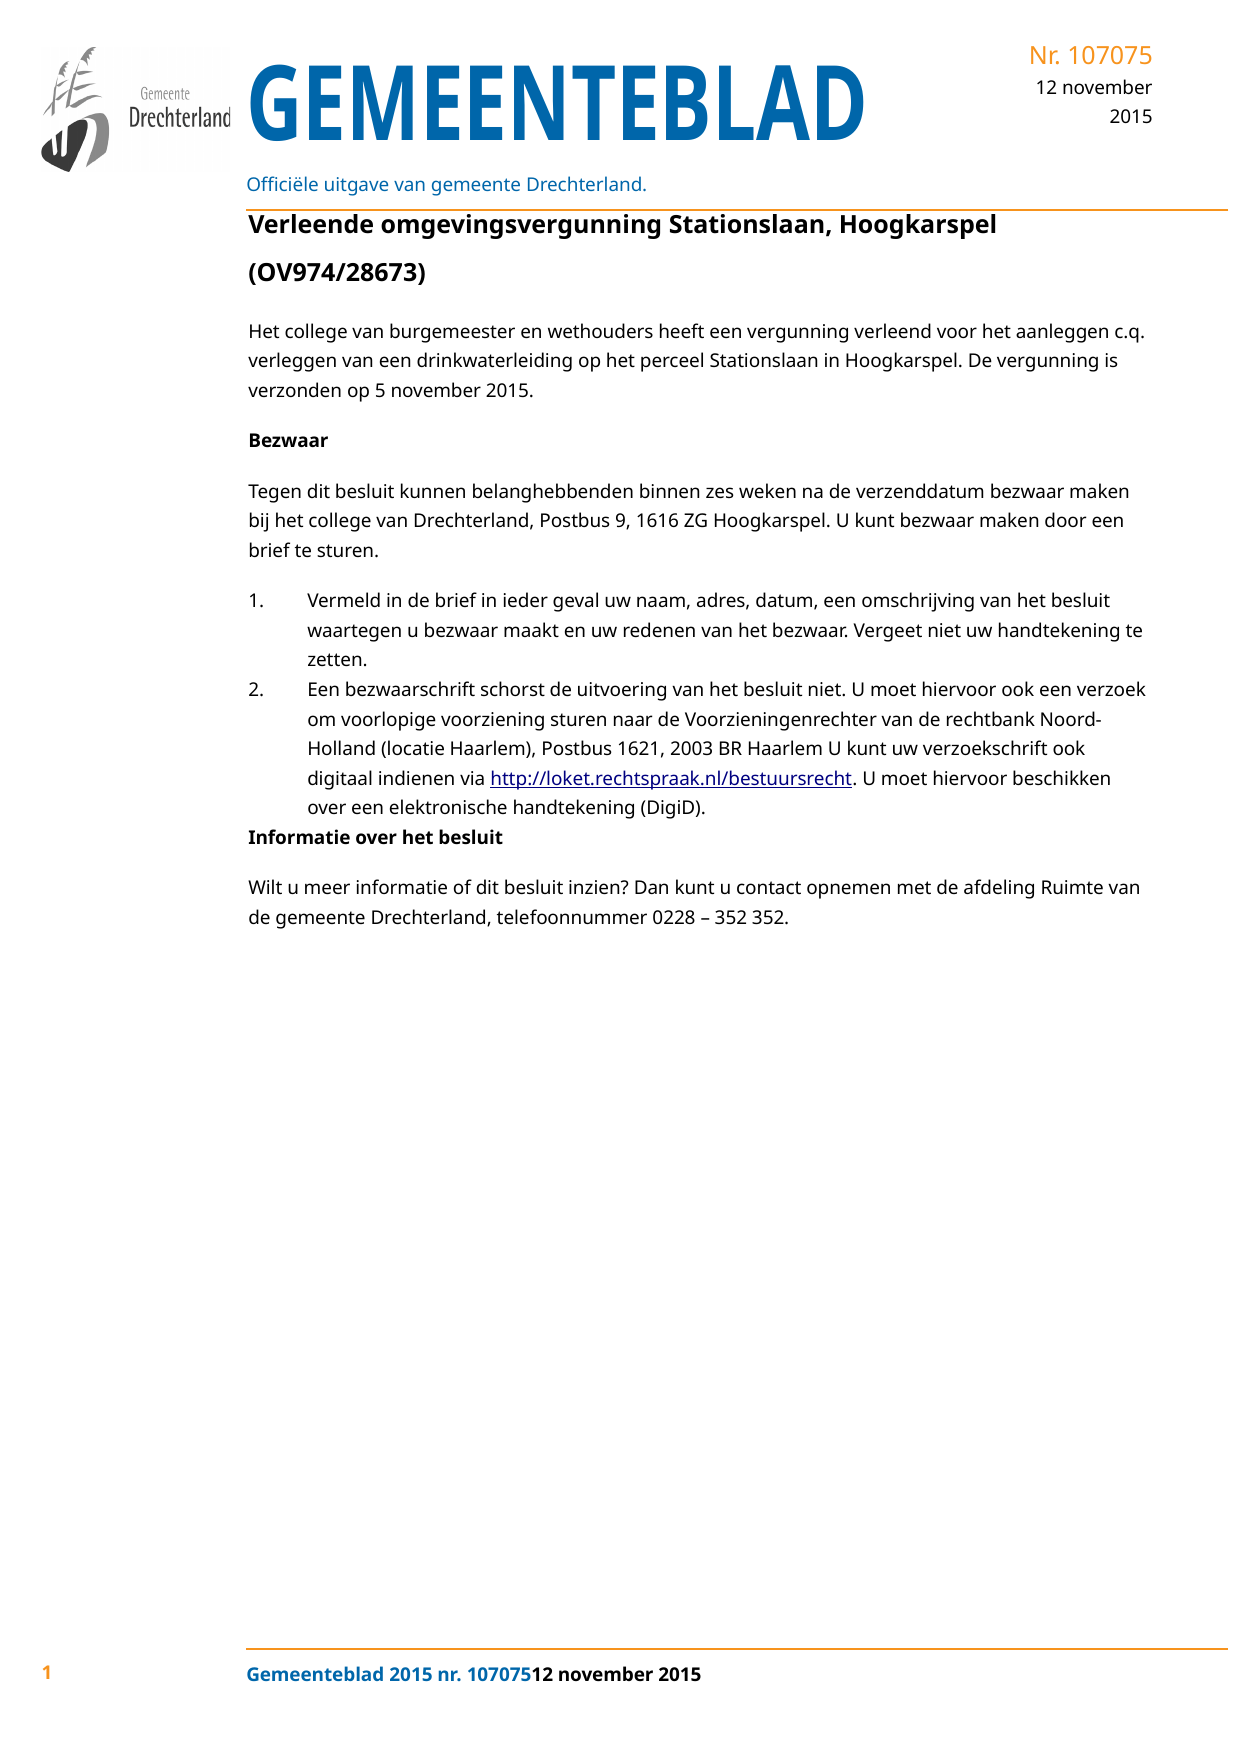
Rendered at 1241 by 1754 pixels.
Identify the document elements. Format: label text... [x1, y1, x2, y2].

text Tegen dit besluit kunnen belanghebbenden binnen zes weken na de verzenddatum bezwaar maken bij het college van Drechterland, Postbus 9, 1616 ZG Hoogkarspel. U kunt bezwaar maken door een brief te sturen. [248, 478, 1152, 563]
text Verleende omgevingsvergunning Stationslaan, Hoogkarspel (OV974/28673) [248, 211, 1152, 288]
picture [41, 47, 231, 172]
text Het college van burgemeester en wethouders heeft een vergunning verleend voor het aanleggen c.q. verleggen van een drinkwaterleiding op het perceel Stationslaan in Hoogkarspel. De vergunning is verzonden op 5 november 2015. [248, 318, 1152, 403]
text Informatie over het besluit [248, 824, 1152, 850]
text Wilt u meer informatie of dit besluit inzien? Dan kunt u contact opnemen met de afdeling Ruimte van de gemeente Drechterland, telefoonnummer 0228 – 352 352. [248, 874, 1152, 930]
list Vermeld in de brief in ieder geval uw naam, adres, datum, een omschrijving van het besluit waartegen u bezwaar maakt en uw redenen van het bezwaar. Vergeet niet uw handtekening te zetten. [248, 587, 1152, 672]
list Een bezwaarschrift schorst de uitvoering van het besluit niet. U moet hiervoor ook een verzoek om voorlopige voorziening sturen naar de Voorzieningenrechter van de rechtbank Noord-Holland (locatie Haarlem), Postbus 1621, 2003 BR Haarlem U kunt uw verzoekschrift ook digitaal indienen via http://loket.rechtspraak.nl/bestuursrecht. U moet hiervoor beschikken over een elektronische handtekening (DigiD). [248, 676, 1152, 820]
text Bezwaar [248, 427, 1152, 453]
